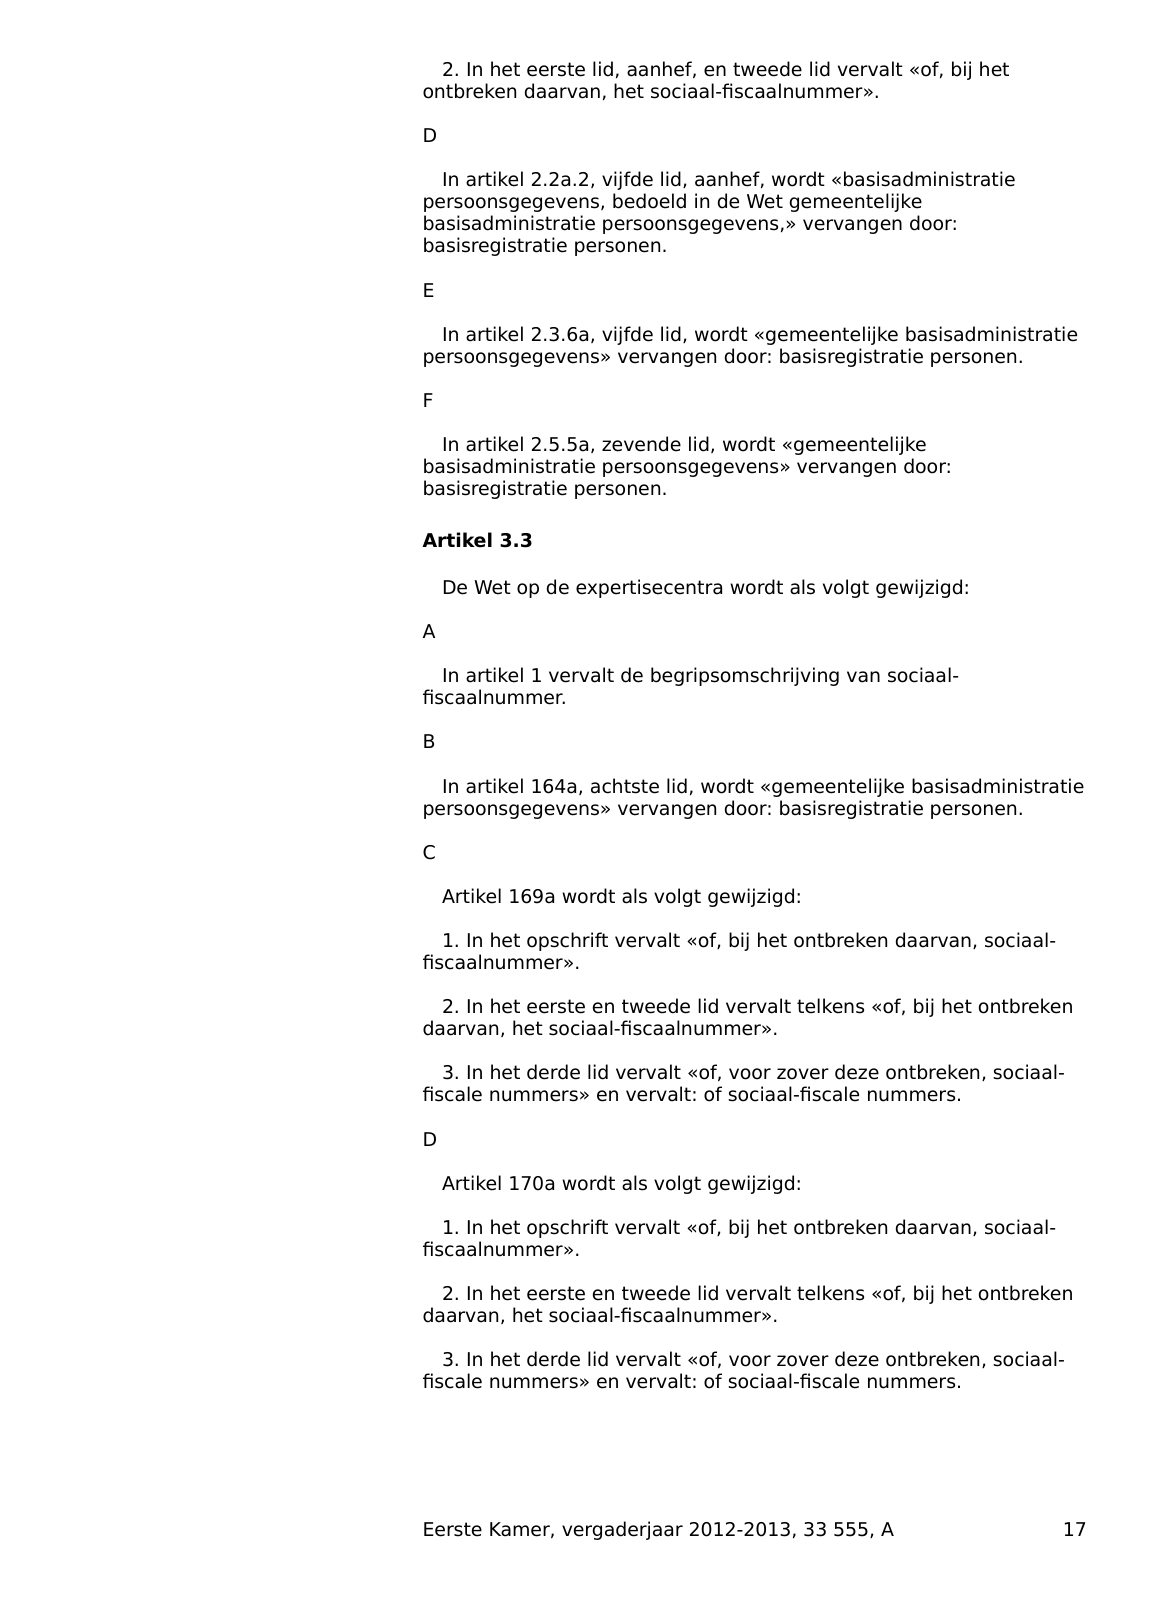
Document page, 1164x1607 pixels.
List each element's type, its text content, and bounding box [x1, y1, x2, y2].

text Artikel 169a wordt als volgt gewijzigd: [422, 886, 1087, 908]
text De Wet op de expertisecentra wordt als volgt gewijzigd: [422, 577, 1087, 599]
text 1. In het opschrift vervalt «of, bij het ontbreken daarvan, sociaal-fiscaalnummer». [422, 1217, 1087, 1261]
text C [422, 842, 1087, 864]
text 1. In het opschrift vervalt «of, bij het ontbreken daarvan, sociaal-fiscaalnummer». [422, 930, 1087, 974]
text D [422, 1128, 1087, 1150]
text D [422, 125, 1087, 147]
text Artikel 170a wordt als volgt gewijzigd: [422, 1173, 1087, 1194]
text In artikel 2.2a.2, vijfde lid, aanhef, wordt «basisadministratie persoonsgegevens, bedoeld in de Wet gemeentelijke basisadministratie persoonsgegevens,» vervangen door: basisregistratie personen. [422, 169, 1087, 257]
text 2. In het eerste en tweede lid vervalt telkens «of, bij het ontbreken daarvan, het sociaal-fiscaalnummer». [422, 1283, 1087, 1327]
text 3. In het derde lid vervalt «of, voor zover deze ontbreken, sociaal-fiscale nummers» en vervalt: of sociaal-fiscale nummers. [422, 1349, 1087, 1393]
text In artikel 2.3.6a, vijfde lid, wordt «gemeentelijke basisadministratie persoonsgegevens» vervangen door: basisregistratie personen. [422, 324, 1087, 368]
text B [422, 731, 1087, 753]
text In artikel 164a, achtste lid, wordt «gemeentelijke basisadministratie persoonsgegevens» vervangen door: basisregistratie personen. [422, 776, 1087, 819]
text E [422, 279, 1087, 301]
subtitle Artikel 3.3 [422, 530, 1087, 552]
text 2. In het eerste en tweede lid vervalt telkens «of, bij het ontbreken daarvan, het sociaal-fiscaalnummer». [422, 996, 1087, 1040]
text In artikel 2.5.5a, zevende lid, wordt «gemeentelijke basisadministratie persoonsgegevens» vervangen door: basisregistratie personen. [422, 434, 1087, 500]
text A [422, 621, 1087, 643]
text 2. In het eerste lid, aanhef, en tweede lid vervalt «of, bij het ontbreken daarvan, het sociaal-fiscaalnummer». [422, 59, 1087, 103]
text F [422, 390, 1087, 412]
text In artikel 1 vervalt de begripsomschrijving van sociaal-fiscaalnummer. [422, 665, 1087, 709]
text 3. In het derde lid vervalt «of, voor zover deze ontbreken, sociaal-fiscale nummers» en vervalt: of sociaal-fiscale nummers. [422, 1062, 1087, 1106]
